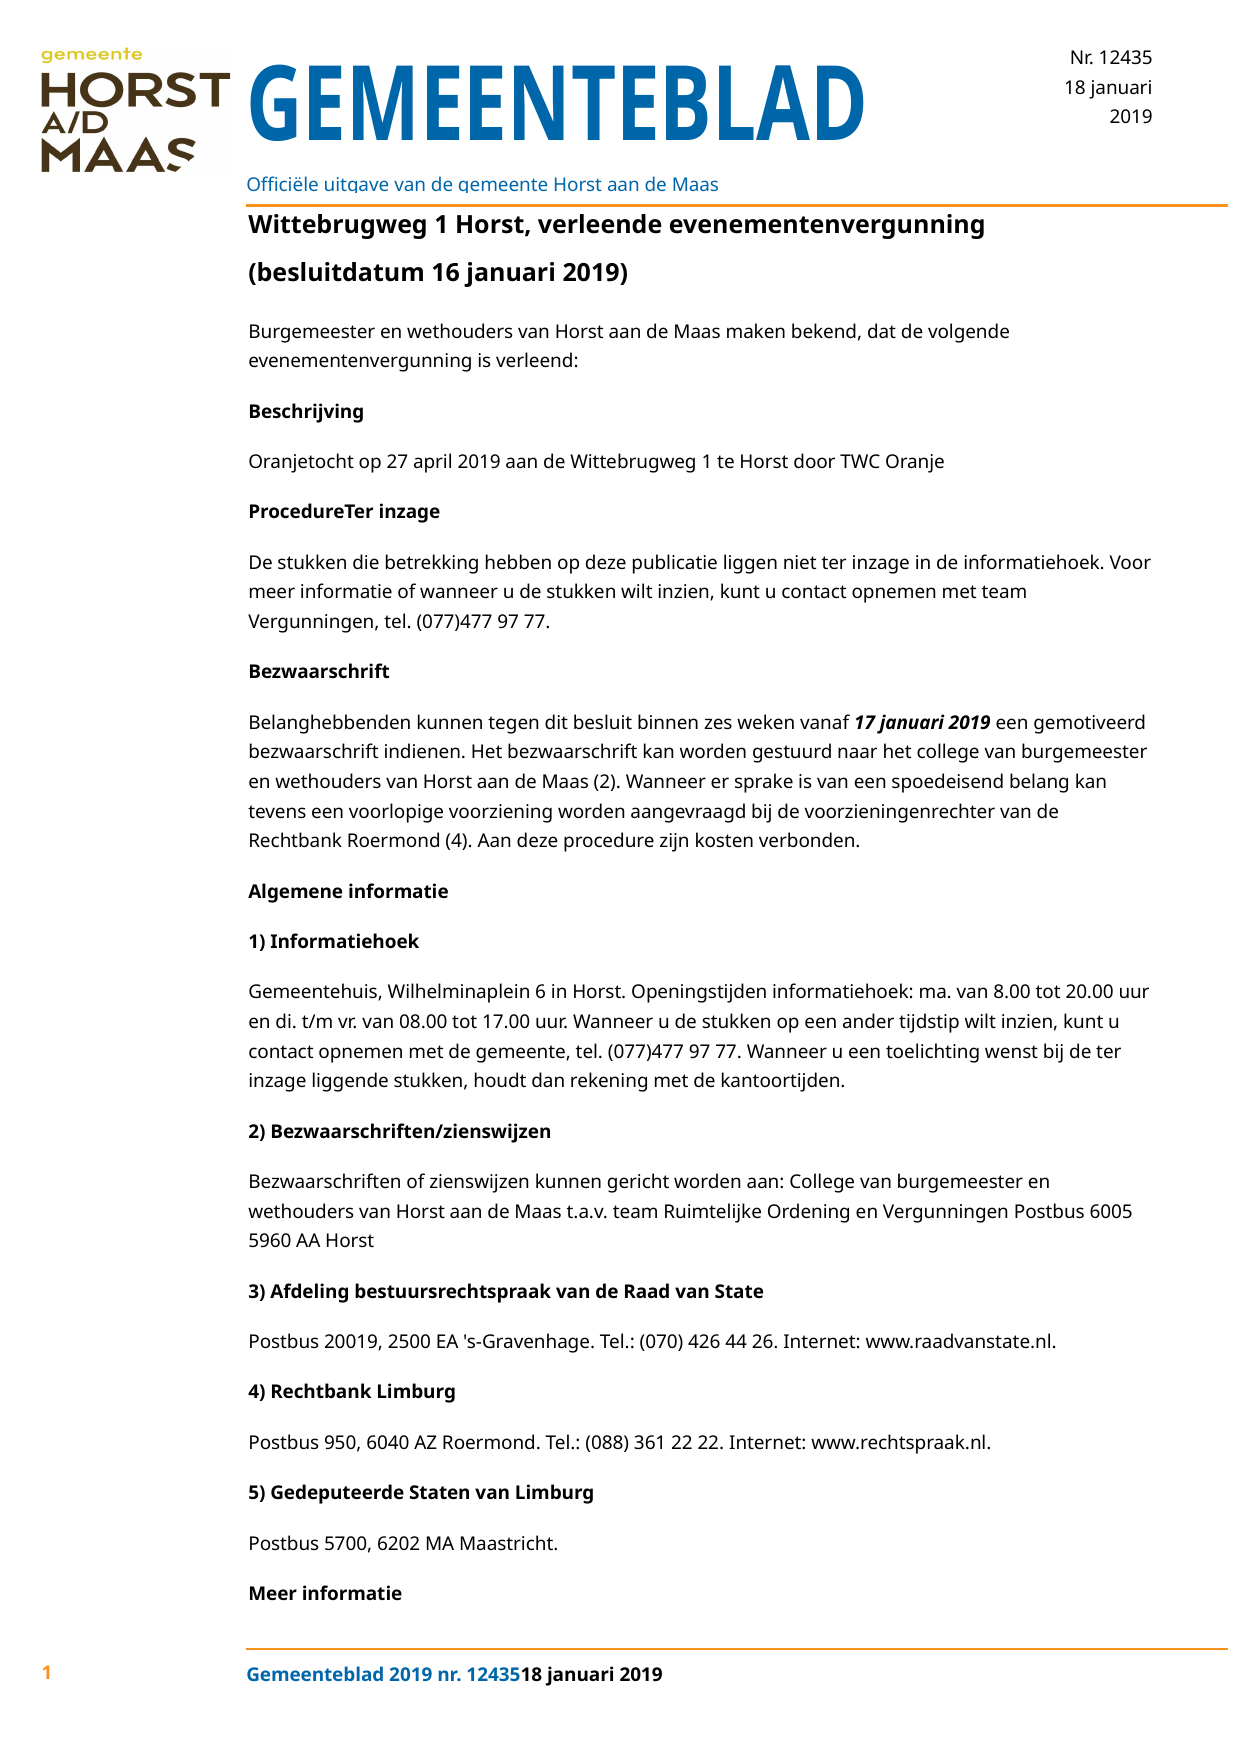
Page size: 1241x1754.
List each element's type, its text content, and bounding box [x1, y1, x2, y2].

text 5) Gedeputeerde Staten van Limburg [248, 1479, 1152, 1505]
text Meer informatie [248, 1580, 1152, 1606]
text 2) Bezwaarschriften/zienswijzen [248, 1118, 1152, 1144]
text Gemeentehuis, Wilhelminaplein 6 in Horst. Openingstijden informatiehoek: ma. van 8.00 tot 20.00 uur en di. t/m vr. van 08.00 tot 17.00 uur. Wanneer u de stukken op een ander tijdstip wilt inzien, kunt u contact opnemen met de gemeente, tel. (077)477 97 77. Wanneer u een toelichting wenst bij de ter inzage liggende stukken, houdt dan rekening met de kantoortijden. [248, 979, 1152, 1093]
text Oranjetocht op 27 april 2019 aan de Wittebrugweg 1 te Horst door TWC Oranje [248, 448, 1152, 474]
text Wittebrugweg 1 Horst, verleende evenementenvergunning (besluitdatum 16 januari 2019) [248, 207, 1152, 288]
text Bezwaarschriften of zienswijzen kunnen gericht worden aan: College van burgemeester en wethouders van Horst aan de Maas t.a.v. team Ruimtelijke Ordening en Vergunningen Postbus 6005 5960 AA Horst [248, 1168, 1152, 1253]
text 4) Rechtbank Limburg [248, 1379, 1152, 1404]
text Beschrijving [248, 398, 1152, 424]
text Postbus 950, 6040 AZ Roermond. Tel.: (088) 361 22 22. Internet: www.rechtspraak.nl. [248, 1429, 1152, 1455]
text Bezwaarschrift [248, 659, 1152, 684]
text ProcedureTer inzage [248, 499, 1152, 524]
text 3) Afdeling bestuursrechtspraak van de Raad van State [248, 1278, 1152, 1304]
text Postbus 20019, 2500 EA 's-Gravenhage. Tel.: (070) 426 44 26. Internet: www.raadvanstate.nl. [248, 1328, 1152, 1354]
text De stukken die betrekking hebben op deze publicatie liggen niet ter inzage in de informatiehoek. Voor meer informatie of wanneer u de stukken wilt inzien, kunt u contact opnemen met team Vergunningen, tel. (077)477 97 77. [248, 549, 1152, 634]
text 1) Informatiehoek [248, 928, 1152, 954]
text Belanghebbenden kunnen tegen dit besluit binnen zes weken vanaf 17 januari 2019 een gemotiveerd bezwaarschrift indienen. Het bezwaarschrift kan worden gestuurd naar het college van burgemeester en wethouders van Horst aan de Maas (2). Wanneer er sprake is van een spoedeisend belang kan tevens een voorlopige voorziening worden aangevraagd bij de voorzieningenrechter van de Rechtbank Roermond (4). Aan deze procedure zijn kosten verbonden. [248, 709, 1152, 853]
text Burgemeester en wethouders van Horst aan de Maas maken bekend, dat de volgende evenementenvergunning is verleend: [248, 318, 1152, 373]
picture [41, 47, 231, 172]
text Postbus 5700, 6202 MA Maastricht. [248, 1530, 1152, 1556]
text Algemene informatie [248, 878, 1152, 904]
